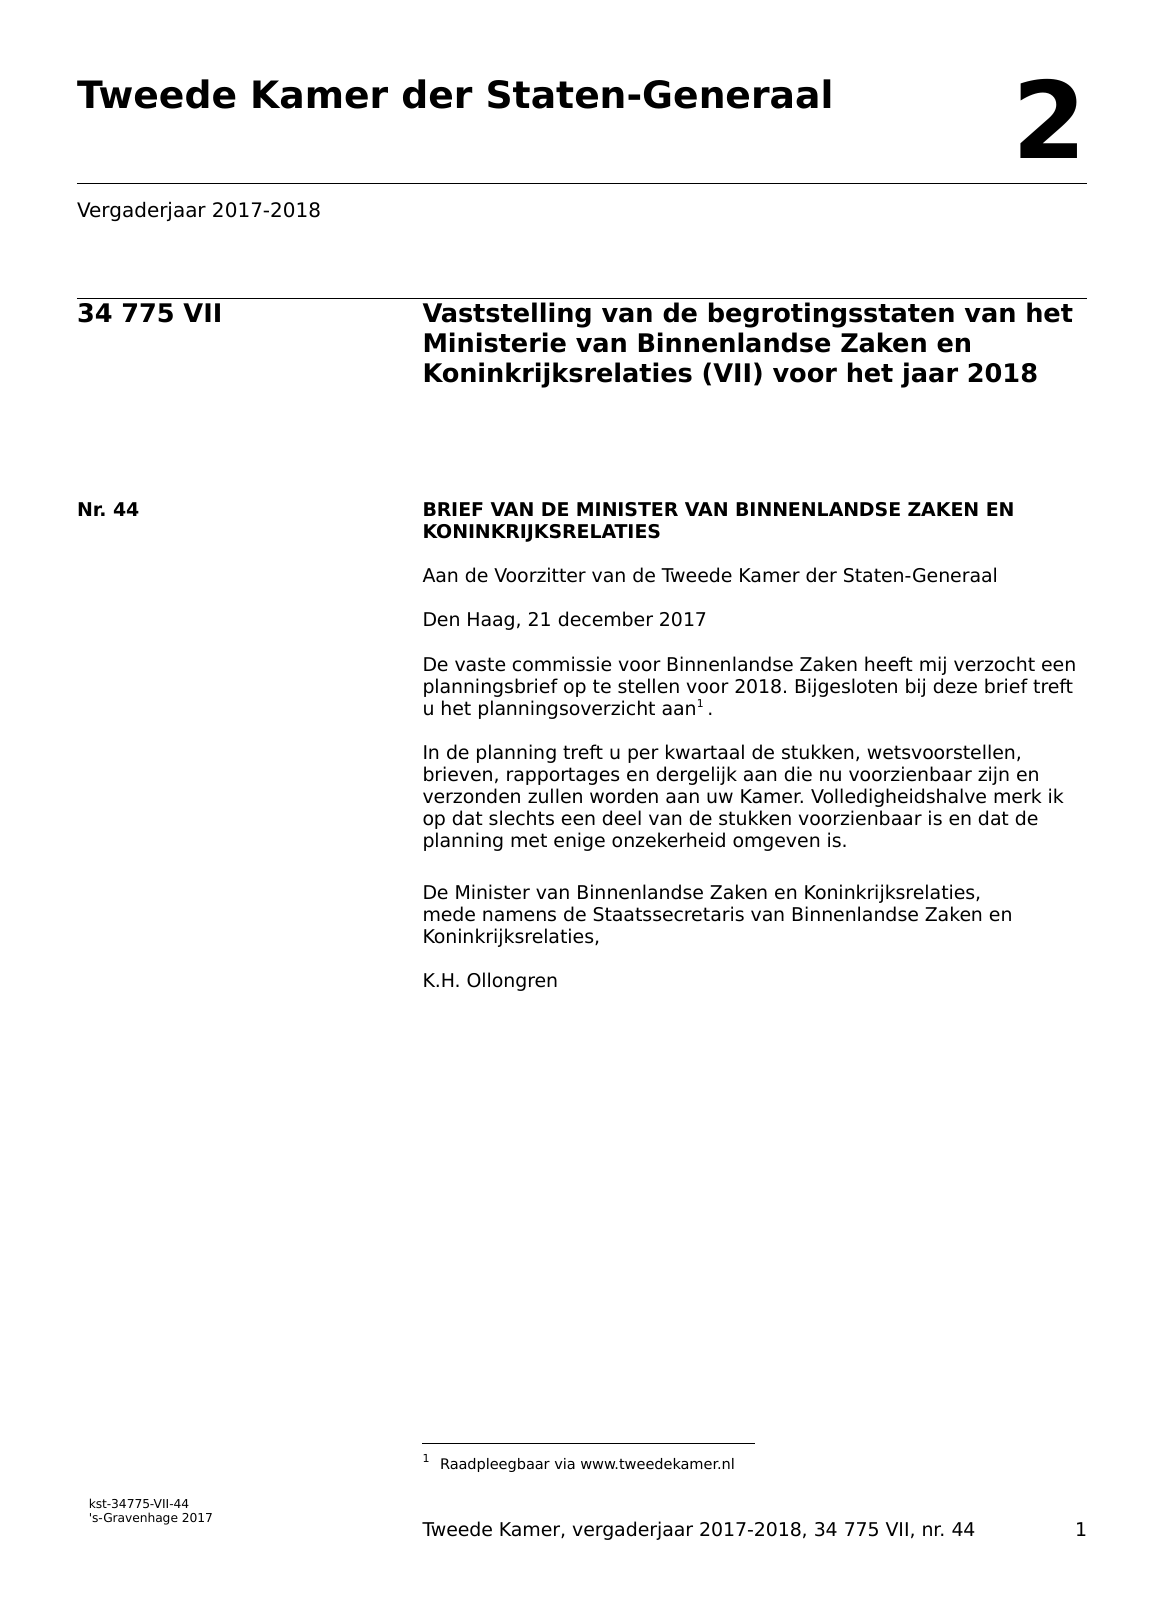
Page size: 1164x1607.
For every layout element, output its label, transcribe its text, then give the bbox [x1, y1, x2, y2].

text De vaste commissie voor Binnenlandse Zaken heeft mij verzocht een planningsbrief op te stellen voor 2018. Bijgesloten bij deze brief treft u het planningsoverzicht aan. [422, 653, 1087, 719]
text Raadpleegbaar via www.tweedekamer.nl [422, 1452, 1087, 1474]
text Aan de Voorzitter van de Tweede Kamer der Staten-Generaal [422, 565, 1087, 587]
table_header 2 [886, 59, 1087, 183]
table_cell Vergaderjaar 2017-2018 [77, 184, 1087, 298]
text In de planning treft u per kwartaal de stukken, wetsvoorstellen, brieven, rapportages en dergelijk aan die nu voorzienbaar zijn en verzonden zullen worden aan uw Kamer. Volledigheidshalve merk ik op dat slechts een deel van de stukken voorzienbaar is en dat de planning met enige onzekerheid omgeven is. [422, 742, 1087, 852]
text 's-Gravenhage 2017 [88, 1511, 323, 1525]
table_header Tweede Kamer der Staten-Generaal [77, 59, 886, 183]
subtitle 34 775 VII Vaststelling van de begrotingsstaten van het Ministerie van Binnenlandse Zaken en Koninkrijksrelaties (VII) voor het jaar 2018 [77, 299, 1087, 388]
text De Minister van Binnenlandse Zaken en Koninkrijksrelaties, mede namens de Staatssecretaris van Binnenlandse Zaken en Koninkrijksrelaties, K.H. Ollongren [422, 882, 1087, 991]
text Den Haag, 21 december 2017 [422, 609, 1087, 631]
text kst-34775-VII-44 [88, 1497, 323, 1511]
subtitle Nr. 44 BRIEF VAN DE MINISTER VAN BINNENLANDSE ZAKEN EN KONINKRIJKSRELATIES [77, 499, 1087, 543]
